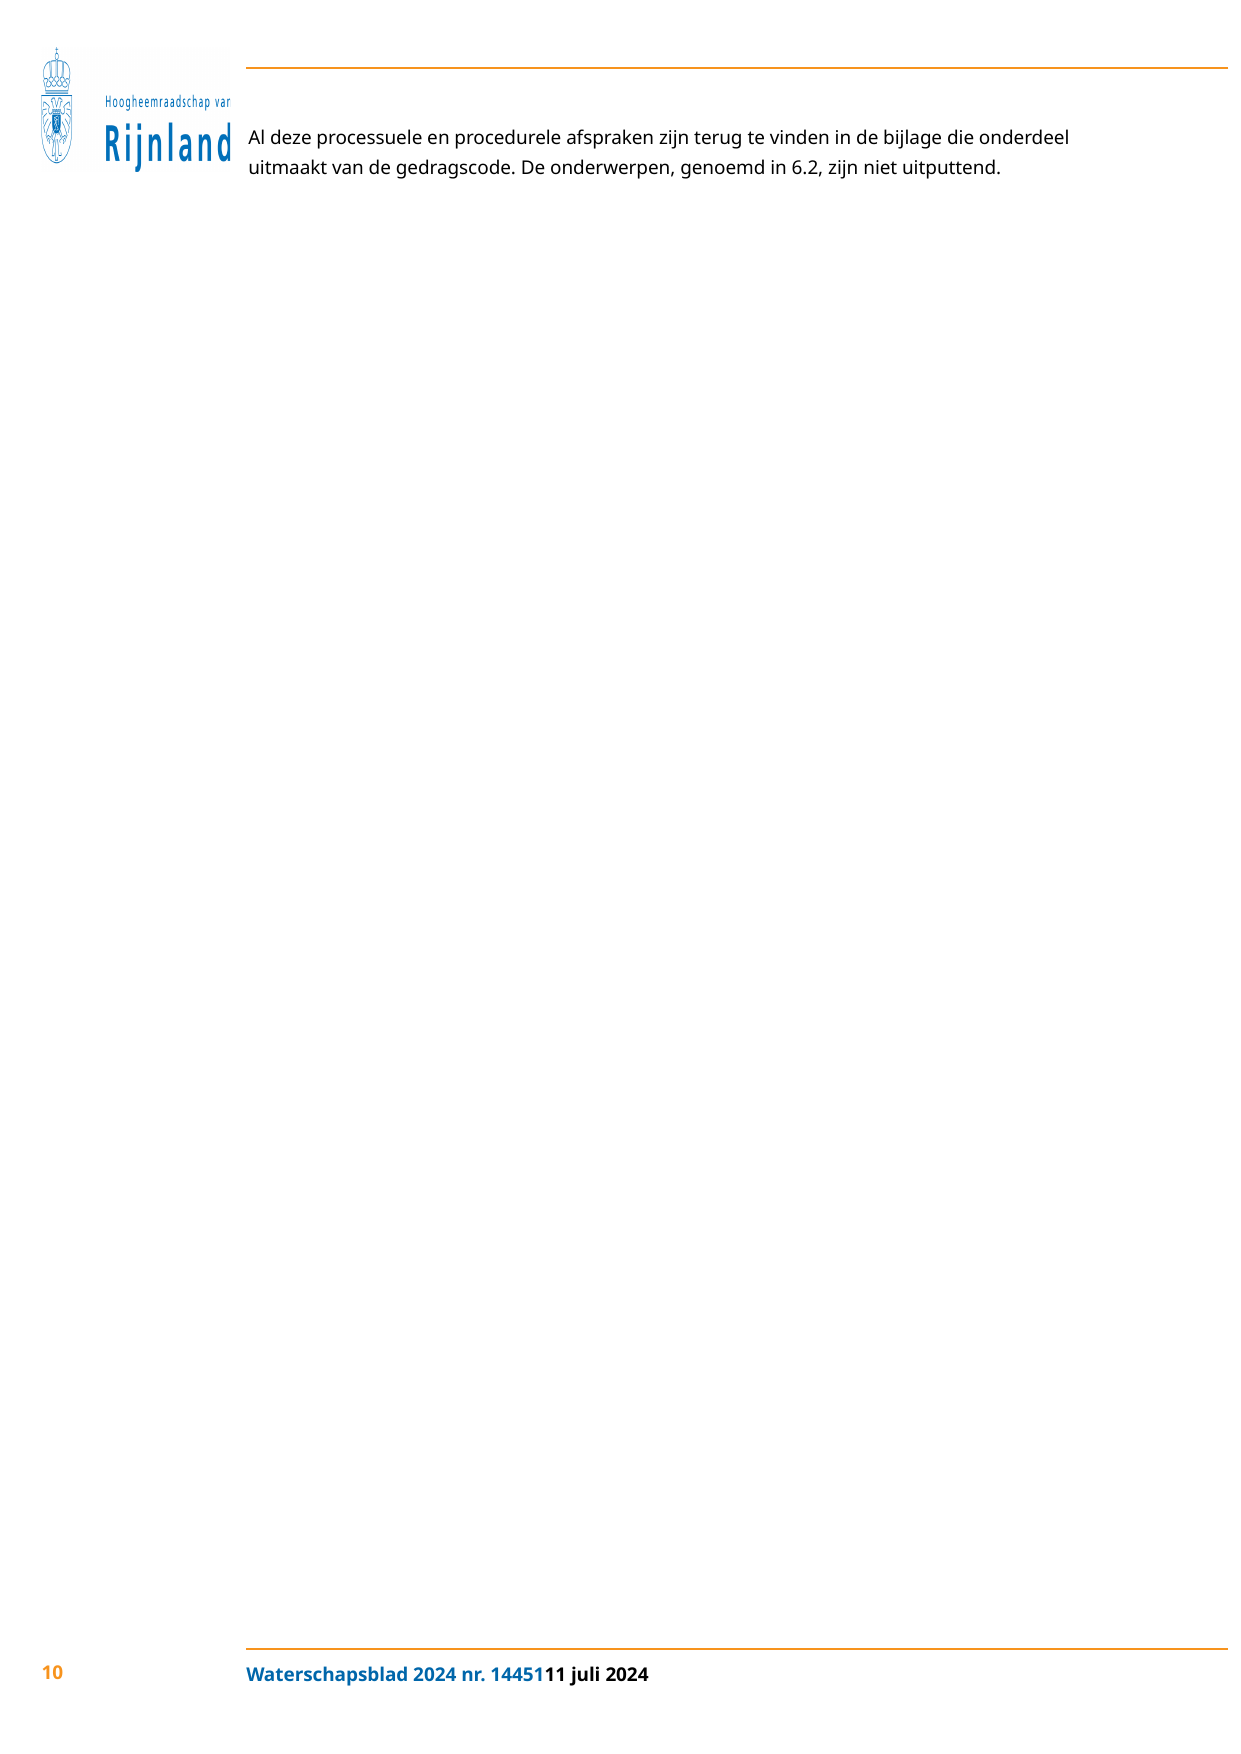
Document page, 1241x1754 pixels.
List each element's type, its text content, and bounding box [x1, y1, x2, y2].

picture [41, 47, 231, 172]
text Al deze processuele en procedurele afspraken zijn terug te vinden in de bijlage die onderdeel uitmaakt van de gedragscode. De onderwerpen, genoemd in 6.2, zijn niet uitputtend. [248, 124, 1152, 180]
